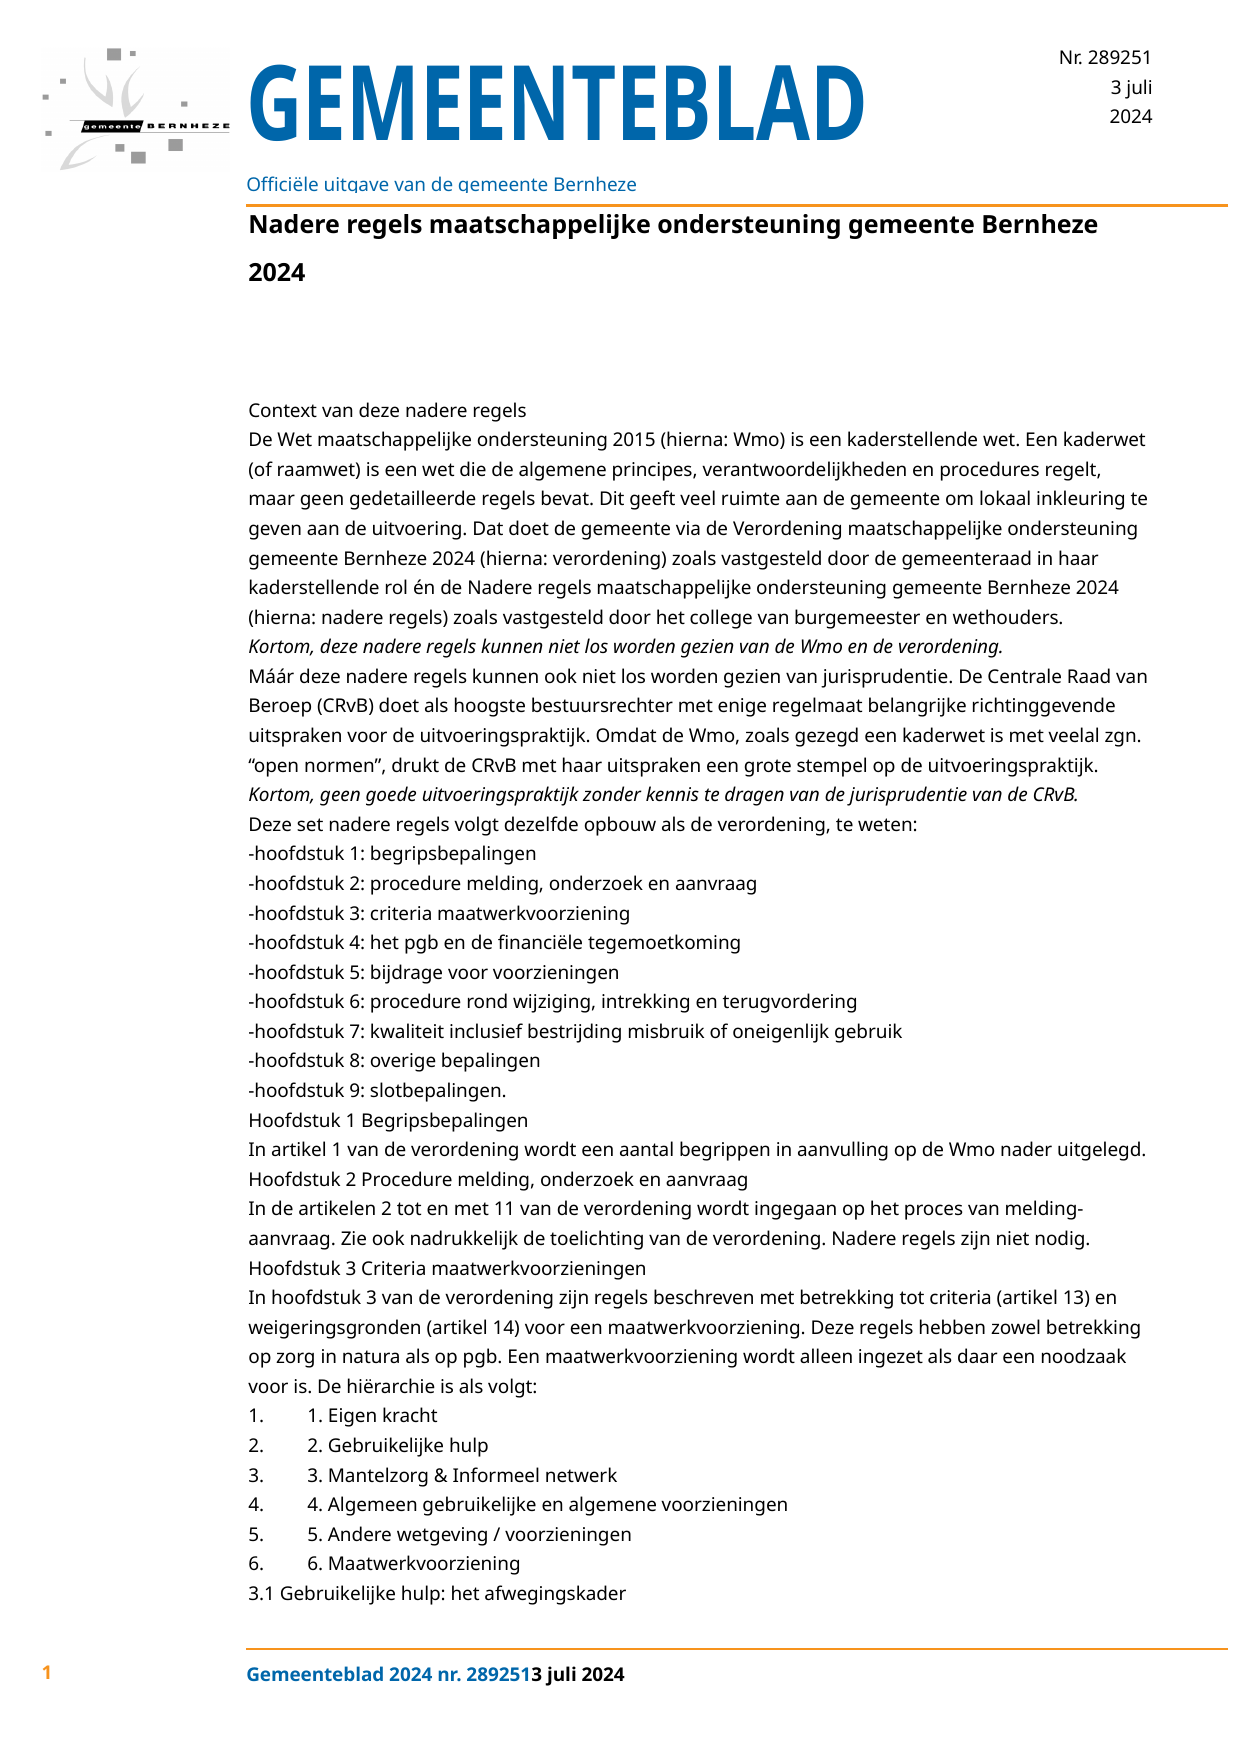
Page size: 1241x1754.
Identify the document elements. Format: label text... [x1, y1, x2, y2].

picture [41, 47, 231, 172]
text In artikel 1 van de verordening wordt een aantal begrippen in aanvulling op de Wmo nader uitgelegd. [248, 1136, 1152, 1162]
text -hoofdstuk 5: bijdrage voor voorzieningen [248, 959, 1152, 984]
list 5. Andere wetgeving / voorzieningen [248, 1521, 1152, 1547]
list 3. Mantelzorg & Informeel netwerk [248, 1462, 1152, 1487]
text Context van deze nadere regels [248, 397, 1152, 422]
text Kortom, geen goede uitvoeringspraktijk zonder kennis te dragen van de jurisprudentie van de CRvB. [248, 781, 1152, 807]
list 4. Algemeen gebruikelijke en algemene voorzieningen [248, 1491, 1152, 1517]
text -hoofdstuk 9: slotbepalingen. [248, 1077, 1152, 1103]
text Hoofdstuk 1 Begripsbepalingen [248, 1107, 1152, 1132]
text In hoofdstuk 3 van de verordening zijn regels beschreven met betrekking tot criteria (artikel 13) en weigeringsgronden (artikel 14) voor een maatwerkvoorziening. Deze regels hebben zowel betrekking op zorg in natura als op pgb. Een maatwerkvoorziening wordt alleen ingezet als daar een noodzaak voor is. De hiërarchie is als volgt: [248, 1284, 1152, 1399]
text -hoofdstuk 8: overige bepalingen [248, 1048, 1152, 1073]
text -hoofdstuk 2: procedure melding, onderzoek en aanvraag [248, 870, 1152, 896]
text Hoofdstuk 2 Procedure melding, onderzoek en aanvraag [248, 1166, 1152, 1192]
text Máár deze nadere regels kunnen ook niet los worden gezien van jurisprudentie. De Centrale Raad van Beroep (CRvB) doet als hoogste bestuursrechter met enige regelmaat belangrijke richtinggevende uitspraken voor de uitvoeringspraktijk. Omdat de Wmo, zoals gezegd een kaderwet is met veelal zgn. “open normen”, drukt de CRvB met haar uitspraken een grote stempel op de uitvoeringspraktijk. [248, 663, 1152, 777]
text Nadere regels maatschappelijke ondersteuning gemeente Bernheze 2024 [248, 207, 1152, 288]
list 2. Gebruikelijke hulp [248, 1432, 1152, 1458]
text Kortom, deze nadere regels kunnen niet los worden gezien van de Wmo en de verordening. [248, 633, 1152, 659]
text -hoofdstuk 3: criteria maatwerkvoorziening [248, 900, 1152, 925]
text Deze set nadere regels volgt dezelfde opbouw als de verordening, te weten: [248, 811, 1152, 837]
text -hoofdstuk 4: het pgb en de financiële tegemoetkoming [248, 929, 1152, 955]
text Hoofdstuk 3 Criteria maatwerkvoorzieningen [248, 1255, 1152, 1280]
text -hoofdstuk 6: procedure rond wijziging, intrekking en terugvordering [248, 988, 1152, 1014]
text In de artikelen 2 tot en met 11 van de verordening wordt ingegaan op het proces van melding-aanvraag. Zie ook nadrukkelijk de toelichting van de verordening. Nadere regels zijn niet nodig. [248, 1196, 1152, 1251]
text 3.1 Gebruikelijke hulp: het afwegingskader [248, 1580, 1152, 1606]
text -hoofdstuk 1: begripsbepalingen [248, 841, 1152, 866]
text De Wet maatschappelijke ondersteuning 2015 (hierna: Wmo) is een kaderstellende wet. Een kaderwet (of raamwet) is een wet die de algemene principes, verantwoordelijkheden en procedures regelt, maar geen gedetailleerde regels bevat. Dit geeft veel ruimte aan de gemeente om lokaal inkleuring te geven aan de uitvoering. Dat doet de gemeente via de Verordening maatschappelijke ondersteuning gemeente Bernheze 2024 (hierna: verordening) zoals vastgesteld door de gemeenteraad in haar kaderstellende rol én de Nadere regels maatschappelijke ondersteuning gemeente Bernheze 2024 (hierna: nadere regels) zoals vastgesteld door het college van burgemeester en wethouders. [248, 426, 1152, 629]
list 1. Eigen kracht [248, 1403, 1152, 1428]
list 6. Maatwerkvoorziening [248, 1551, 1152, 1576]
text -hoofdstuk 7: kwaliteit inclusief bestrijding misbruik of oneigenlijk gebruik [248, 1018, 1152, 1044]
